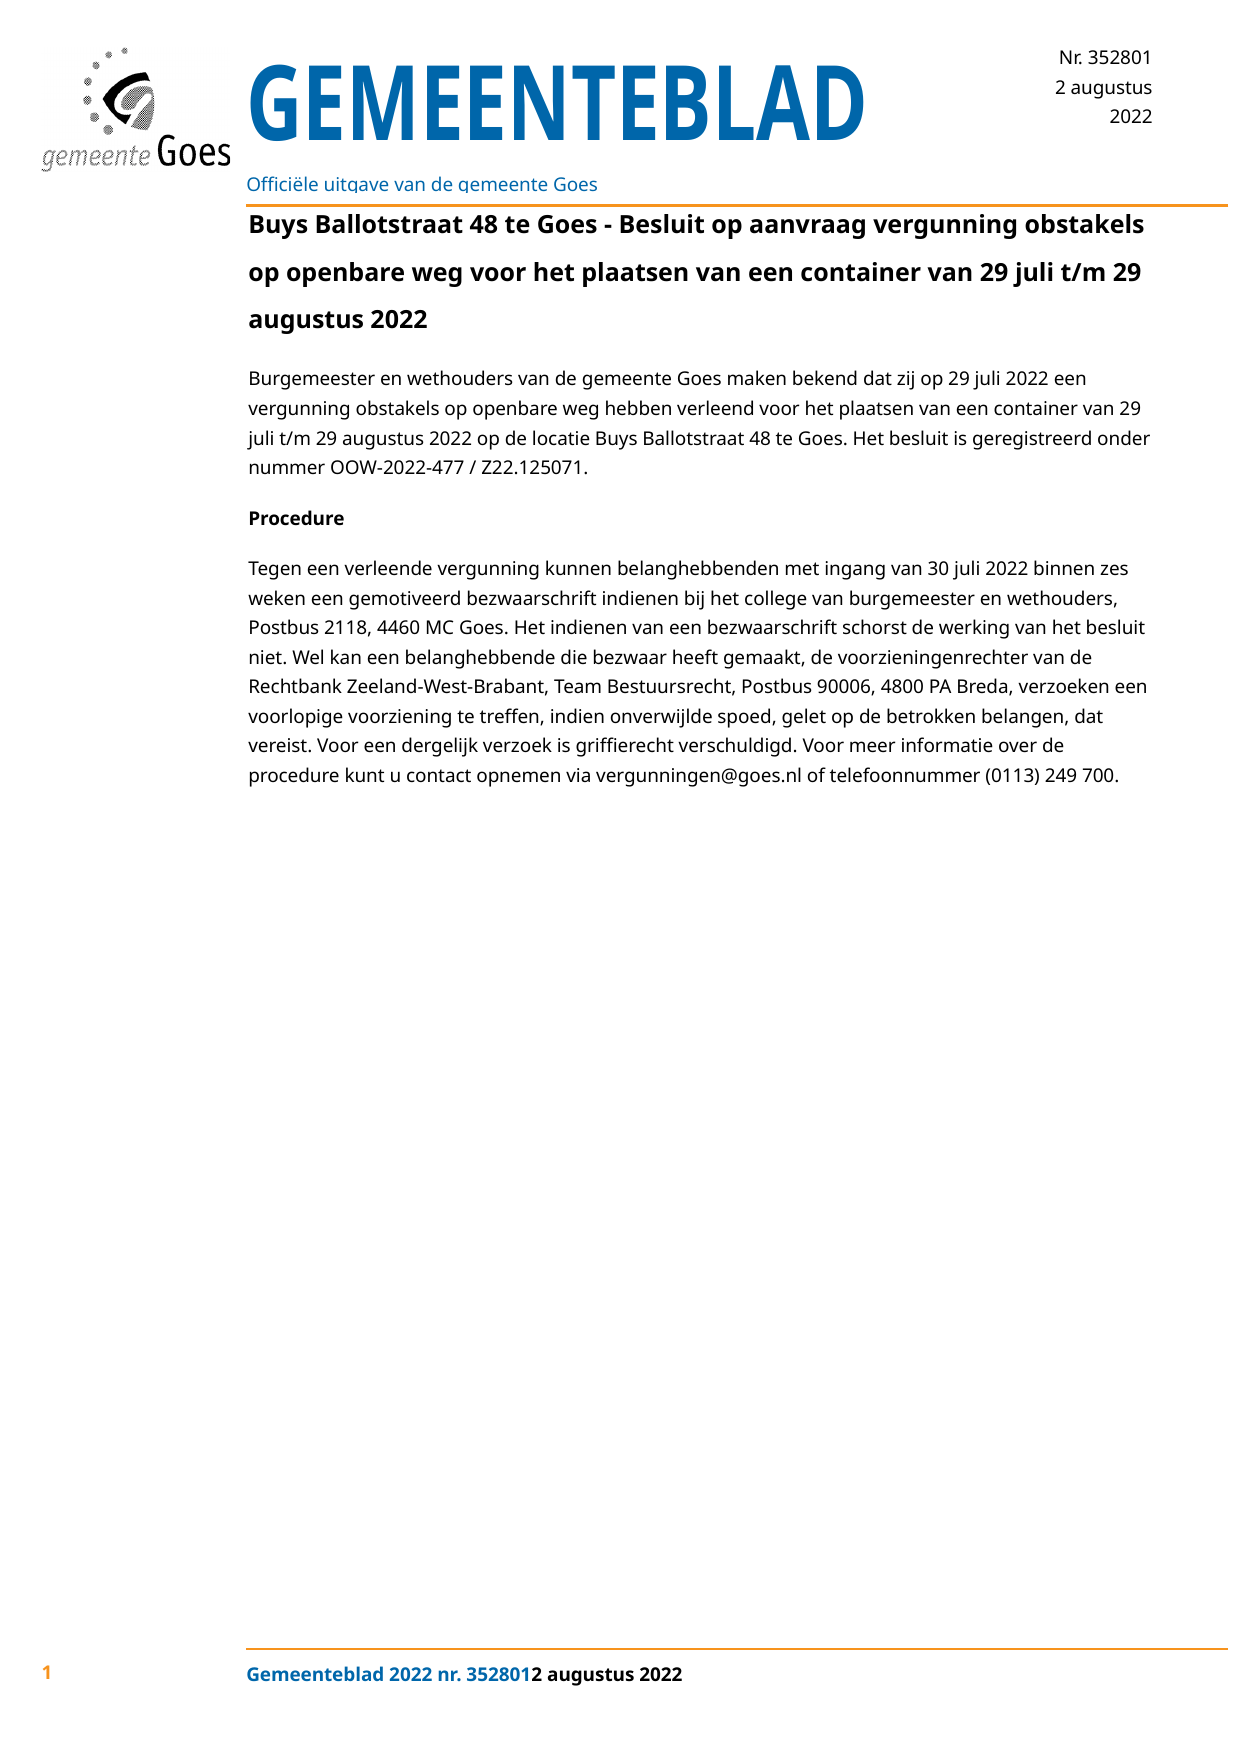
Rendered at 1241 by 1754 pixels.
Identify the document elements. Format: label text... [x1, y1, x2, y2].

text Procedure [248, 505, 1152, 530]
text Burgemeester en wethouders van de gemeente Goes maken bekend dat zij op 29 juli 2022 een vergunning obstakels op openbare weg hebben verleend voor het plaatsen van een container van 29 juli t/m 29 augustus 2022 op de locatie Buys Ballotstraat 48 te Goes. Het besluit is geregistreerd onder nummer OOW-2022-477 / Z22.125071. [248, 366, 1152, 480]
picture [41, 47, 231, 172]
text Buys Ballotstraat 48 te Goes - Besluit op aanvraag vergunning obstakels op openbare weg voor het plaatsen van een container van 29 juli t/m 29 augustus 2022 [248, 207, 1152, 336]
text Tegen een verleende vergunning kunnen belanghebbenden met ingang van 30 juli 2022 binnen zes weken een gemotiveerd bezwaarschrift indienen bij het college van burgemeester en wethouders, Postbus 2118, 4460 MC Goes. Het indienen van een bezwaarschrift schorst de werking van het besluit niet. Wel kan een belanghebbende die bezwaar heeft gemaakt, de voorzieningenrechter van de Rechtbank Zeeland-West-Brabant, Team Bestuursrecht, Postbus 90006, 4800 PA Breda, verzoeken een voorlopige voorziening te treffen, indien onverwijlde spoed, gelet op de betrokken belangen, dat vereist. Voor een dergelijk verzoek is griffierecht verschuldigd. Voor meer informatie over de procedure kunt u contact opnemen via vergunningen@goes.nl of telefoonnummer (0113) 249 700. [248, 555, 1152, 788]
